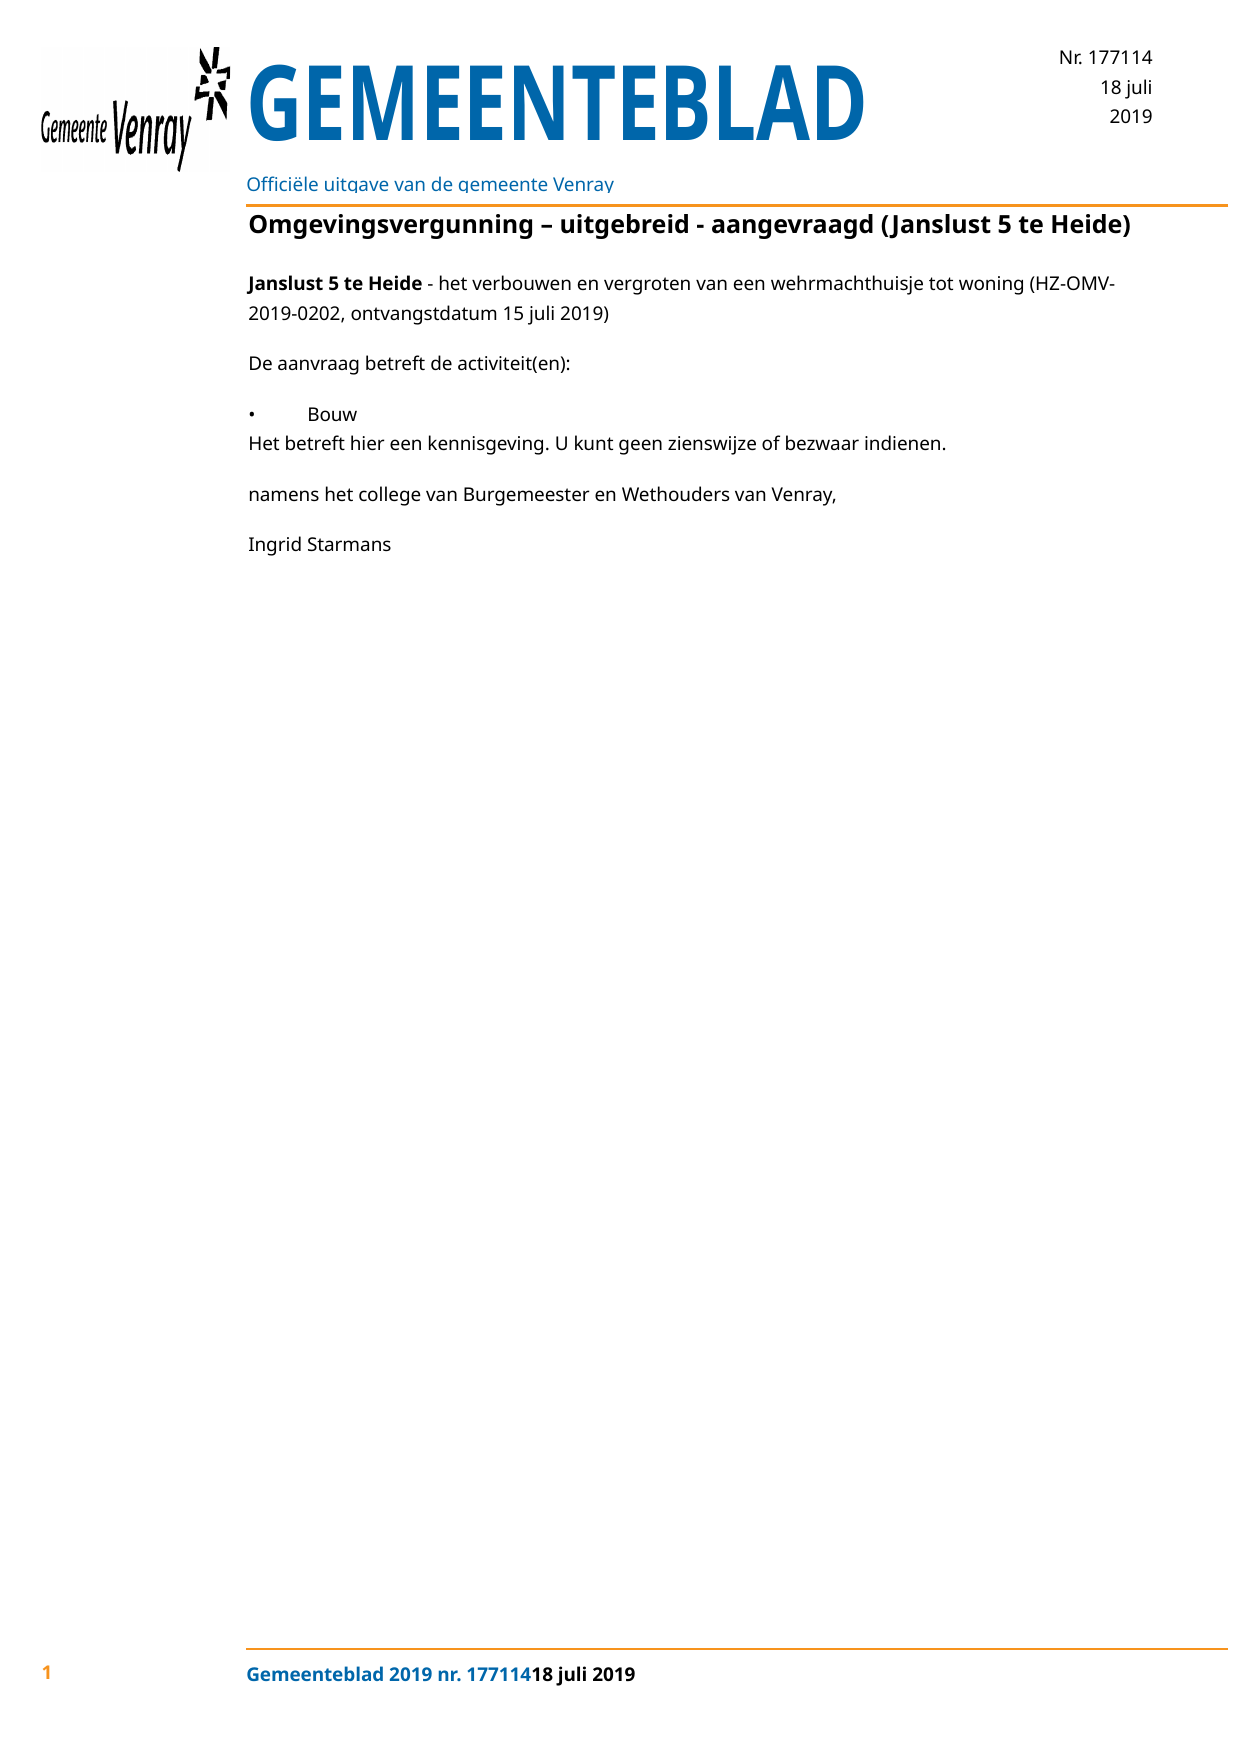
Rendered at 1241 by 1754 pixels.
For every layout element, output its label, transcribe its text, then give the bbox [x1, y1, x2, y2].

text Ingrid Starmans [248, 531, 1152, 557]
text Janslust 5 te Heide - het verbouwen en vergroten van een wehrmachthuisje tot woning (HZ-OMV-2019-0202, ontvangstdatum 15 juli 2019) [248, 270, 1152, 326]
text Het betreft hier een kennisgeving. U kunt geen zienswijze of bezwaar indienen. [248, 430, 1152, 456]
text De aanvraag betreft de activiteit(en): [248, 350, 1152, 376]
text Omgevingsvergunning – uitgebreid - aangevraagd (Janslust 5 te Heide) [248, 207, 1152, 241]
list Bouw [248, 401, 1152, 426]
picture [41, 47, 231, 172]
text namens het college van Burgemeester en Wethouders van Venray, [248, 481, 1152, 506]
